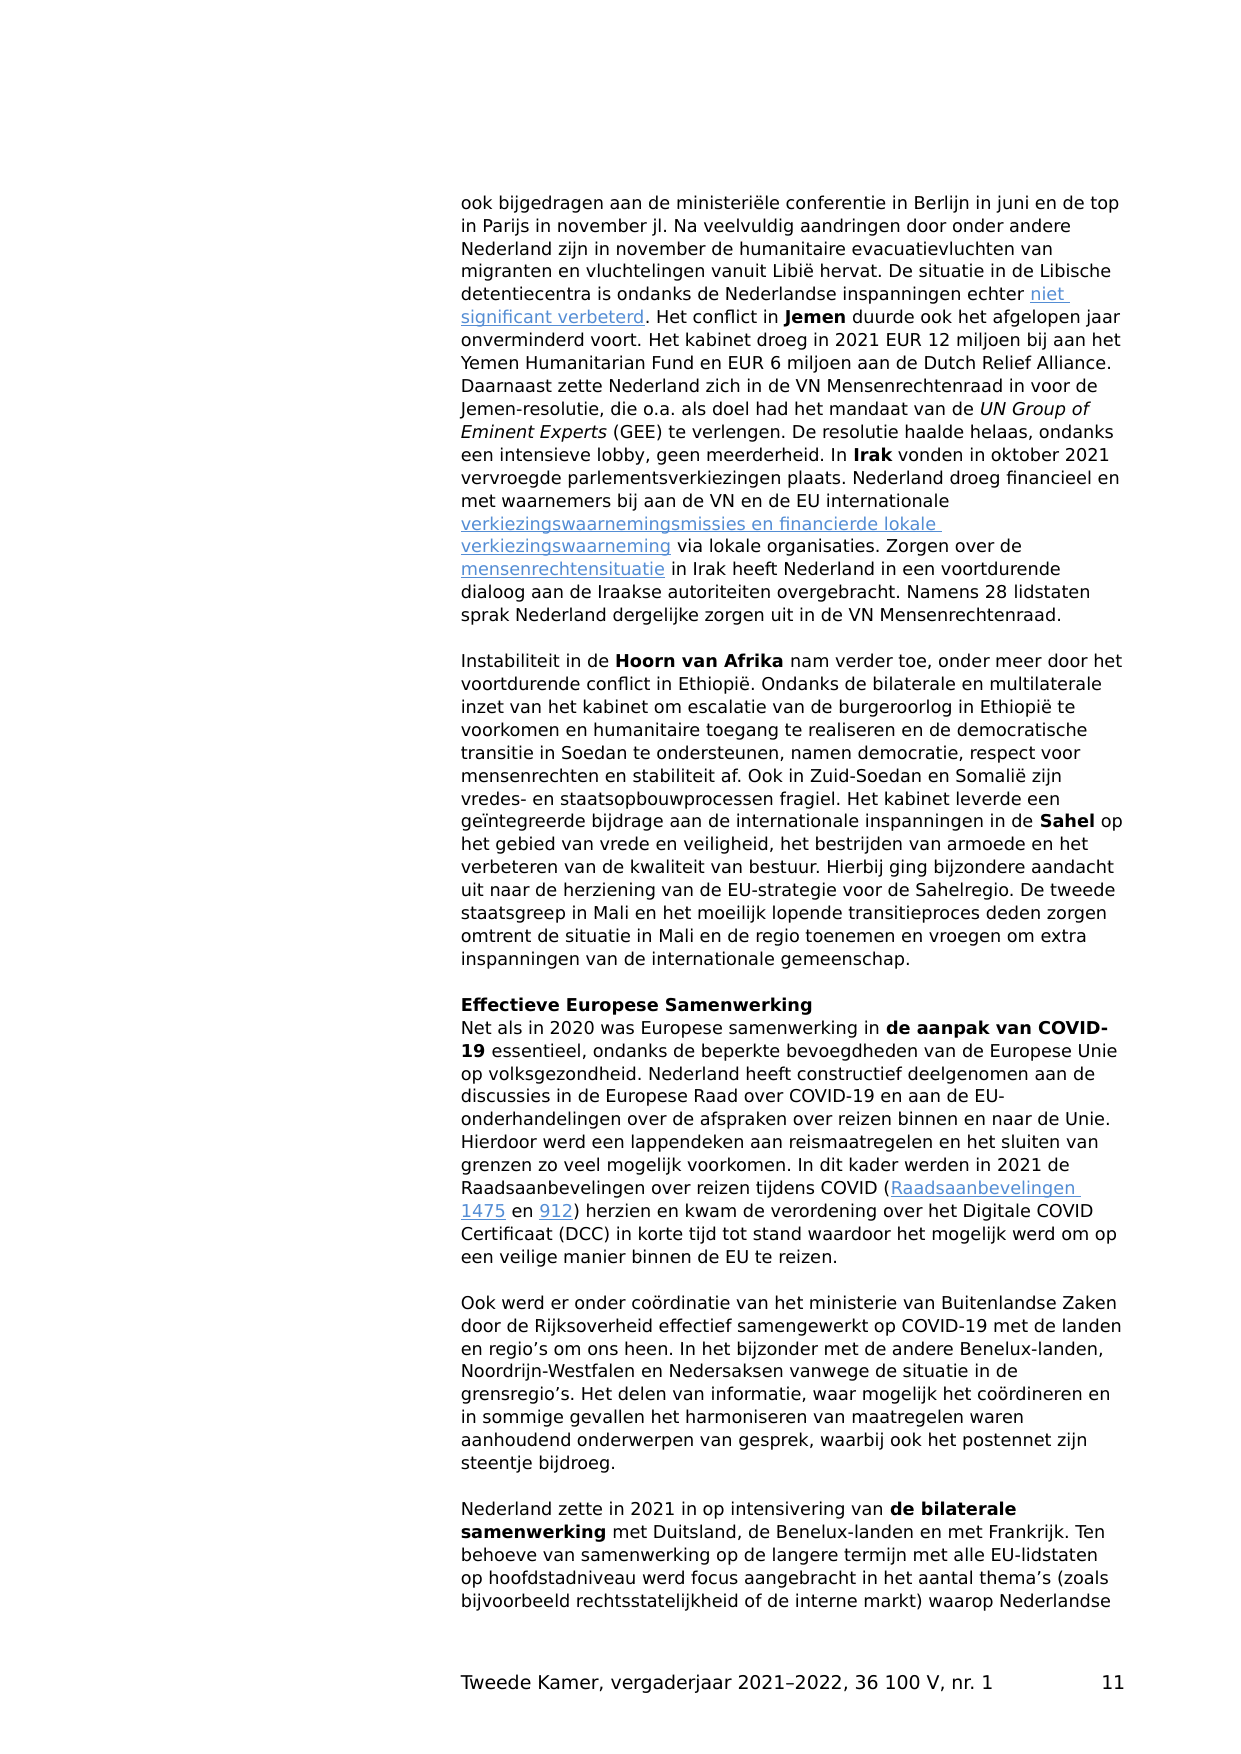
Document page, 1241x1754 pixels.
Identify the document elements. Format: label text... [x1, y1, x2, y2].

text ook bijgedragen aan de ministeriële conferentie in Berlijn in juni en de top in Parijs in november jl. Na veelvuldig aandringen door onder andere Nederland zijn in november de humanitaire evacuatievluchten van migranten en vluchtelingen vanuit Libië hervat. De situatie in de Libische detentiecentra is ondanks de Nederlandse inspanningen echter niet significant verbeterd. Het conflict in Jemen duurde ook het afgelopen jaar onverminderd voort. Het kabinet droeg in 2021 EUR 12 miljoen bij aan het Yemen Humanitarian Fund en EUR 6 miljoen aan de Dutch Relief Alliance. Daarnaast zette Nederland zich in de VN Mensenrechtenraad in voor de Jemen-resolutie, die o.a. als doel had het mandaat van de UN Group of Eminent Experts (GEE) te verlengen. De resolutie haalde helaas, ondanks een intensieve lobby, geen meerderheid. In Irak vonden in oktober 2021 vervroegde parlementsverkiezingen plaats. Nederland droeg financieel en met waarnemers bij aan de VN en de EU internationale verkiezingswaarnemingsmissies en financierde lokale verkiezingswaarneming via lokale organisaties. Zorgen over de mensenrechtensituatie in Irak heeft Nederland in een voortdurende dialoog aan de Iraakse autoriteiten overgebracht. Namens 28 lidstaten sprak Nederland dergelijke zorgen uit in de VN Mensenrechtenraad. [461, 191, 1125, 626]
text Effectieve Europese Samenwerking Net als in 2020 was Europese samenwerking in de aanpak van COVID-19 essentieel, ondanks de beperkte bevoegdheden van de Europese Unie op volksgezondheid. Nederland heeft constructief deelgenomen aan de discussies in de Europese Raad over COVID-19 en aan de EU-onderhandelingen over de afspraken over reizen binnen en naar de Unie. Hierdoor werd een lappendeken aan reismaatregelen en het sluiten van grenzen zo veel mogelijk voorkomen. In dit kader werden in 2021 de Raadsaanbevelingen over reizen tijdens COVID (Raadsaanbevelingen 1475 en 912) herzien en kwam de verordening over het Digitale COVID Certificaat (DCC) in korte tijd tot stand waardoor het mogelijk werd om op een veilige manier binnen de EU te reizen. [461, 993, 1125, 1268]
text Nederland zette in 2021 in op intensivering van de bilaterale samenwerking met Duitsland, de Benelux-landen en met Frankrijk. Ten behoeve van samenwerking op de langere termijn met alle EU-lidstaten op hoofdstadniveau werd focus aangebracht in het aantal thema’s (zoals bijvoorbeeld rechtsstatelijkheid of de interne markt) waarop Nederlandse [461, 1497, 1125, 1612]
text Ook werd er onder coördinatie van het ministerie van Buitenlandse Zaken door de Rijksoverheid effectief samengewerkt op COVID-19 met de landen en regio’s om ons heen. In het bijzonder met de andere Benelux-landen, Noordrijn-Westfalen en Nedersaksen vanwege de situatie in de grensregio’s. Het delen van informatie, waar mogelijk het coördineren en in sommige gevallen het harmoniseren van maatregelen waren aanhoudend onderwerpen van gesprek, waarbij ook het postennet zijn steentje bijdroeg. [461, 1291, 1125, 1474]
text Instabiliteit in de Hoorn van Afrika nam verder toe, onder meer door het voortdurende conflict in Ethiopië. Ondanks de bilaterale en multilaterale inzet van het kabinet om escalatie van de burgeroorlog in Ethiopië te voorkomen en humanitaire toegang te realiseren en de democratische transitie in Soedan te ondersteunen, namen democratie, respect voor mensenrechten en stabiliteit af. Ook in Zuid-Soedan en Somalië zijn vredes- en staatsopbouwprocessen fragiel. Het kabinet leverde een geïntegreerde bijdrage aan de internationale inspanningen in de Sahel op het gebied van vrede en veiligheid, het bestrijden van armoede en het verbeteren van de kwaliteit van bestuur. Hierbij ging bijzondere aandacht uit naar de herziening van de EU-strategie voor de Sahelregio. De tweede staatsgreep in Mali en het moeilijk lopende transitieproces deden zorgen omtrent de situatie in Mali en de regio toenemen en vroegen om extra inspanningen van de internationale gemeenschap. [461, 649, 1125, 970]
